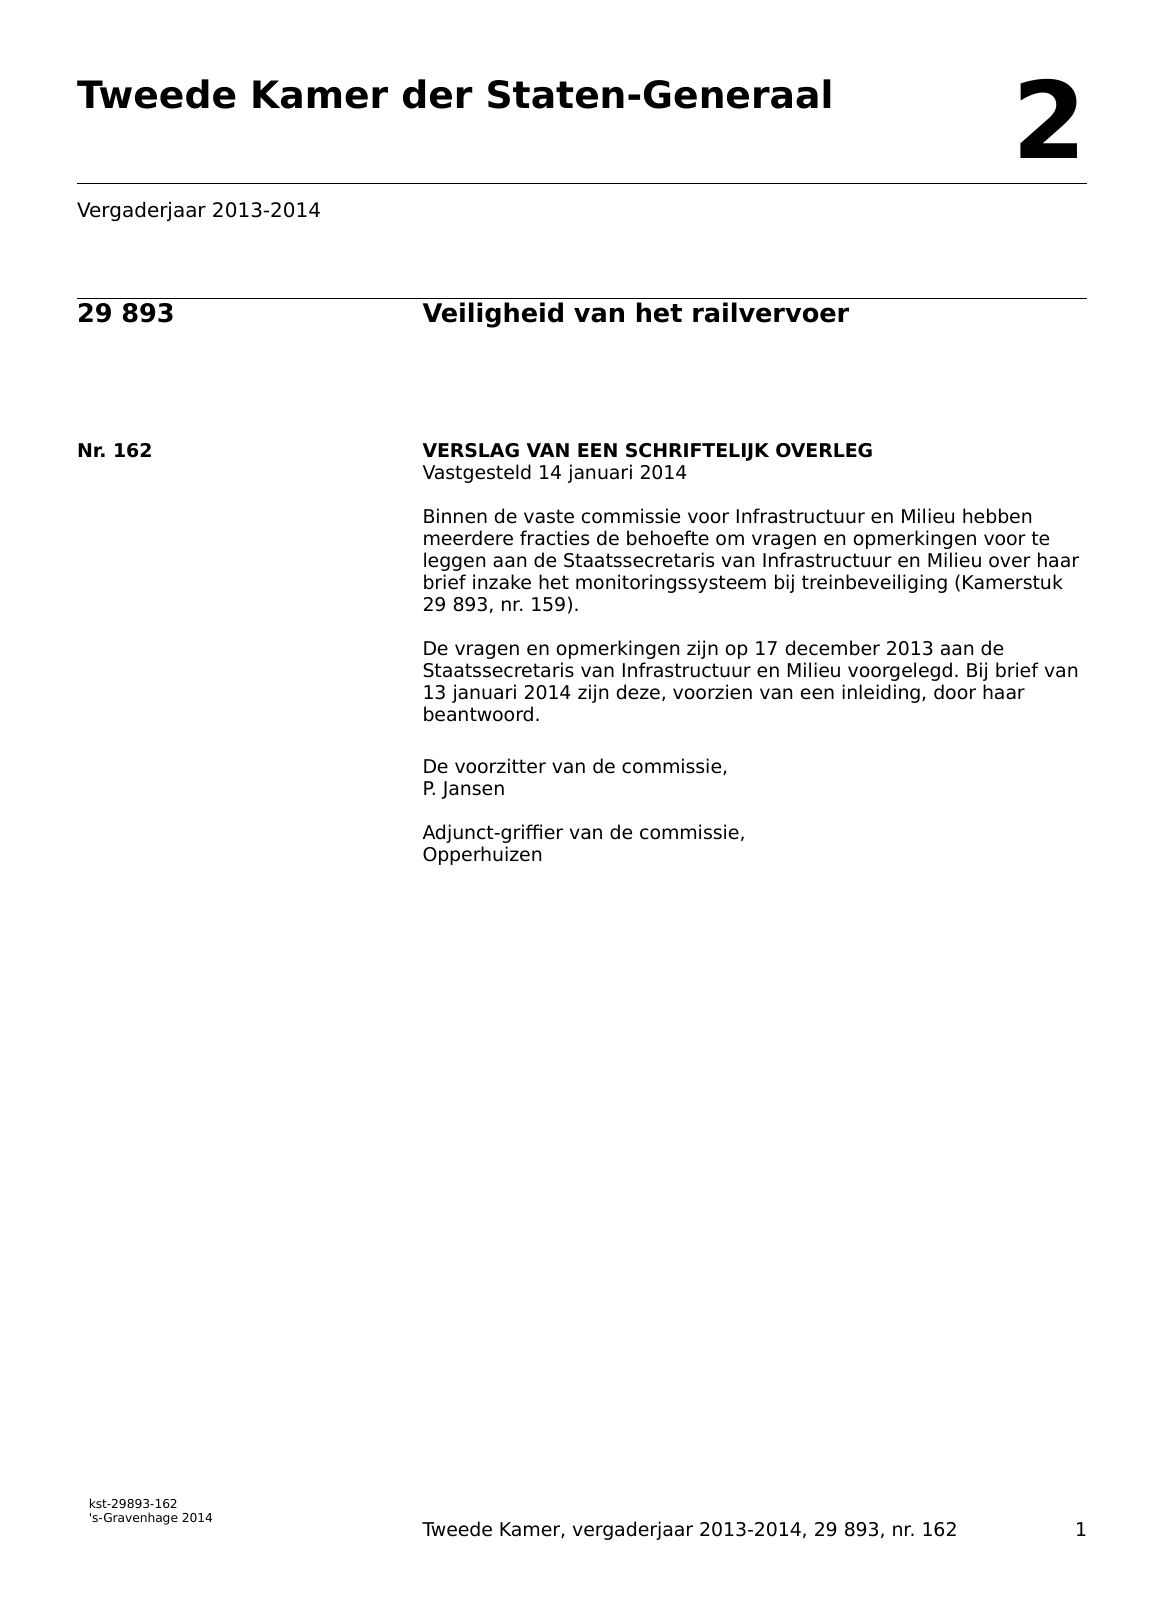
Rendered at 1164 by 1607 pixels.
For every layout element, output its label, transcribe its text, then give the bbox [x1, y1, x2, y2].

text 's-Gravenhage 2014 [88, 1511, 323, 1525]
text De vragen en opmerkingen zijn op 17 december 2013 aan de Staatssecretaris van Infrastructuur en Milieu voorgelegd. Bij brief van 13 januari 2014 zijn deze, voorzien van een inleiding, door haar beantwoord. [422, 638, 1087, 726]
table_header Tweede Kamer der Staten-Generaal [77, 59, 886, 183]
table_header 2 [886, 59, 1087, 183]
text Binnen de vaste commissie voor Infrastructuur en Milieu hebben meerdere fracties de behoefte om vragen en opmerkingen voor te leggen aan de Staatssecretaris van Infrastructuur en Milieu over haar brief inzake het monitoringssysteem bij treinbeveiliging (Kamerstuk 29 893, nr. 159). [422, 506, 1087, 616]
subtitle 29 893 Veiligheid van het railvervoer [77, 299, 1087, 329]
subtitle Nr. 162 VERSLAG VAN EEN SCHRIFTELIJK OVERLEG [77, 440, 1087, 462]
text Adjunct-griffier van de commissie, Opperhuizen [422, 822, 1087, 866]
table_cell Vergaderjaar 2013-2014 [77, 184, 1087, 298]
text Vastgesteld 14 januari 2014 [422, 462, 1087, 484]
text kst-29893-162 [88, 1497, 323, 1511]
text De voorzitter van de commissie, P. Jansen [422, 756, 1087, 800]
